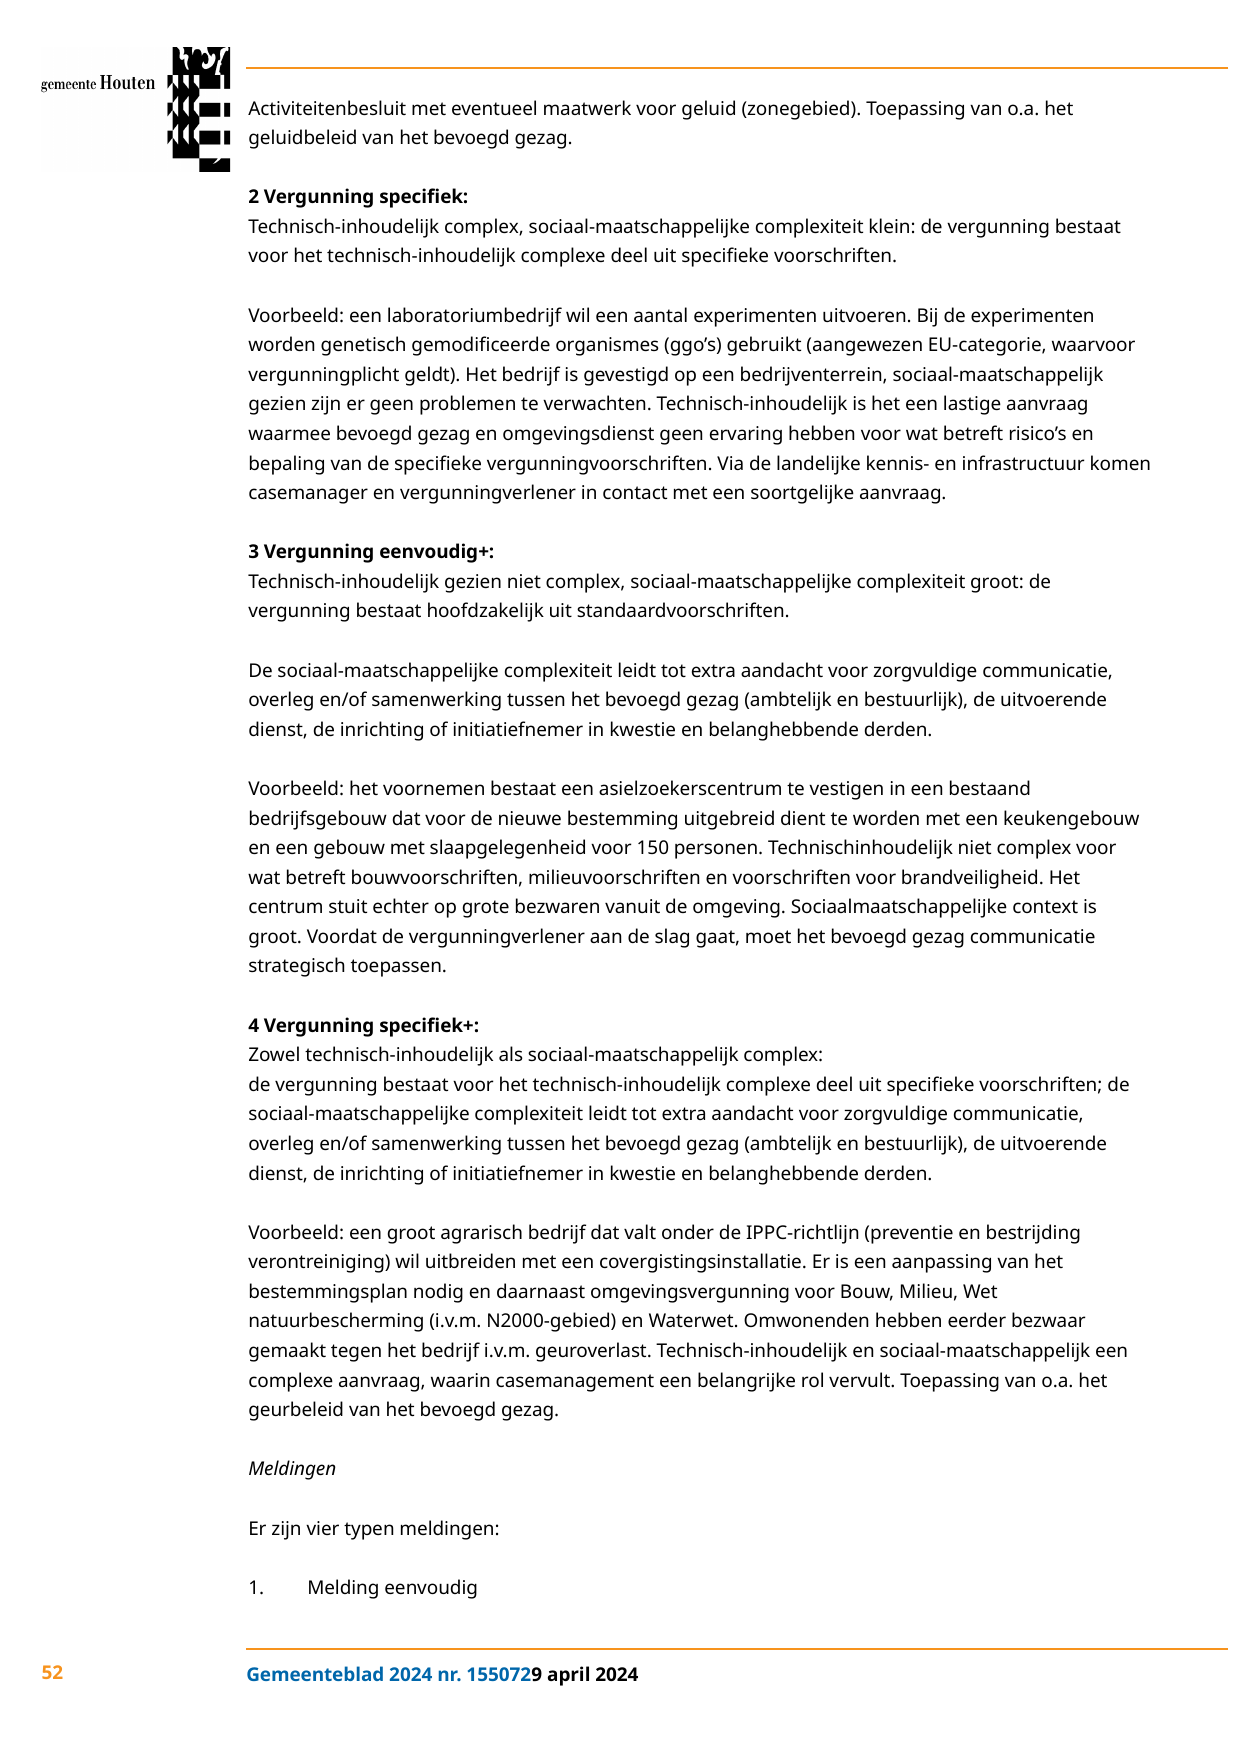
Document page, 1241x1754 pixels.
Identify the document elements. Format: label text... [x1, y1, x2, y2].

text 3 Vergunning eenvoudig+: [248, 538, 1152, 564]
text Voorbeeld: een laboratoriumbedrijf wil een aantal experimenten uitvoeren. Bij de experimenten worden genetisch gemodificeerde organismes (ggo’s) gebruikt (aangewezen EU-categorie, waarvoor vergunningplicht geldt). Het bedrijf is gevestigd op een bedrijventerrein, sociaal-maatschappelijk gezien zijn er geen problemen te verwachten. Technisch-inhoudelijk is het een lastige aanvraag waarmee bevoegd gezag en omgevingsdienst geen ervaring hebben voor wat betreft risico’s en bepaling van de specifieke vergunningvoorschriften. Via de landelijke kennis- en infrastructuur komen casemanager en vergunningverlener in contact met een soortgelijke aanvraag. [248, 302, 1152, 505]
text Technisch-inhoudelijk gezien niet complex, sociaal-maatschappelijke complexiteit groot: de vergunning bestaat hoofdzakelijk uit standaardvoorschriften. [248, 568, 1152, 623]
picture [41, 47, 231, 172]
text 2 Vergunning specifiek: [248, 183, 1152, 209]
text De sociaal-maatschappelijke complexiteit leidt tot extra aandacht voor zorgvuldige communicatie, overleg en/of samenwerking tussen het bevoegd gezag (ambtelijk en bestuurlijk), de uitvoerende dienst, de inrichting of initiatiefnemer in kwestie en belanghebbende derden. [248, 657, 1152, 742]
text Meldingen [248, 1456, 1152, 1481]
text 4 Vergunning specifiek+: [248, 1012, 1152, 1038]
text Zowel technisch-inhoudelijk als sociaal-maatschappelijk complex: [248, 1041, 1152, 1067]
list Melding eenvoudig [248, 1574, 1152, 1600]
text Voorbeeld: het voornemen bestaat een asielzoekerscentrum te vestigen in een bestaand bedrijfsgebouw dat voor de nieuwe bestemming uitgebreid dient te worden met een keukengebouw en een gebouw met slaapgelegenheid voor 150 personen. Technischinhoudelijk niet complex voor wat betreft bouwvoorschriften, milieuvoorschriften en voorschriften voor brandveiligheid. Het centrum stuit echter op grote bezwaren vanuit de omgeving. Sociaalmaatschappelijke context is groot. Voordat de vergunningverlener aan de slag gaat, moet het bevoegd gezag communicatie strategisch toepassen. [248, 775, 1152, 978]
text Activiteitenbesluit met eventueel maatwerk voor geluid (zonegebied). Toepassing van o.a. het geluidbeleid van het bevoegd gezag. [248, 95, 1152, 150]
text de vergunning bestaat voor het technisch-inhoudelijk complexe deel uit specifieke voorschriften; de sociaal-maatschappelijke complexiteit leidt tot extra aandacht voor zorgvuldige communicatie, overleg en/of samenwerking tussen het bevoegd gezag (ambtelijk en bestuurlijk), de uitvoerende dienst, de inrichting of initiatiefnemer in kwestie en belanghebbende derden. [248, 1071, 1152, 1186]
text Er zijn vier typen meldingen: [248, 1515, 1152, 1541]
text Technisch-inhoudelijk complex, sociaal-maatschappelijke complexiteit klein: de vergunning bestaat voor het technisch-inhoudelijk complexe deel uit specifieke voorschriften. [248, 213, 1152, 268]
text Voorbeeld: een groot agrarisch bedrijf dat valt onder de IPPC-richtlijn (preventie en bestrijding verontreiniging) wil uitbreiden met een covergistingsinstallatie. Er is een aanpassing van het bestemmingsplan nodig en daarnaast omgevingsvergunning voor Bouw, Milieu, Wet natuurbescherming (i.v.m. N2000-gebied) en Waterwet. Omwonenden hebben eerder bezwaar gemaakt tegen het bedrijf i.v.m. geuroverlast. Technisch-inhoudelijk en sociaal-maatschappelijk een complexe aanvraag, waarin casemanagement een belangrijke rol vervult. Toepassing van o.a. het geurbeleid van het bevoegd gezag. [248, 1219, 1152, 1422]
